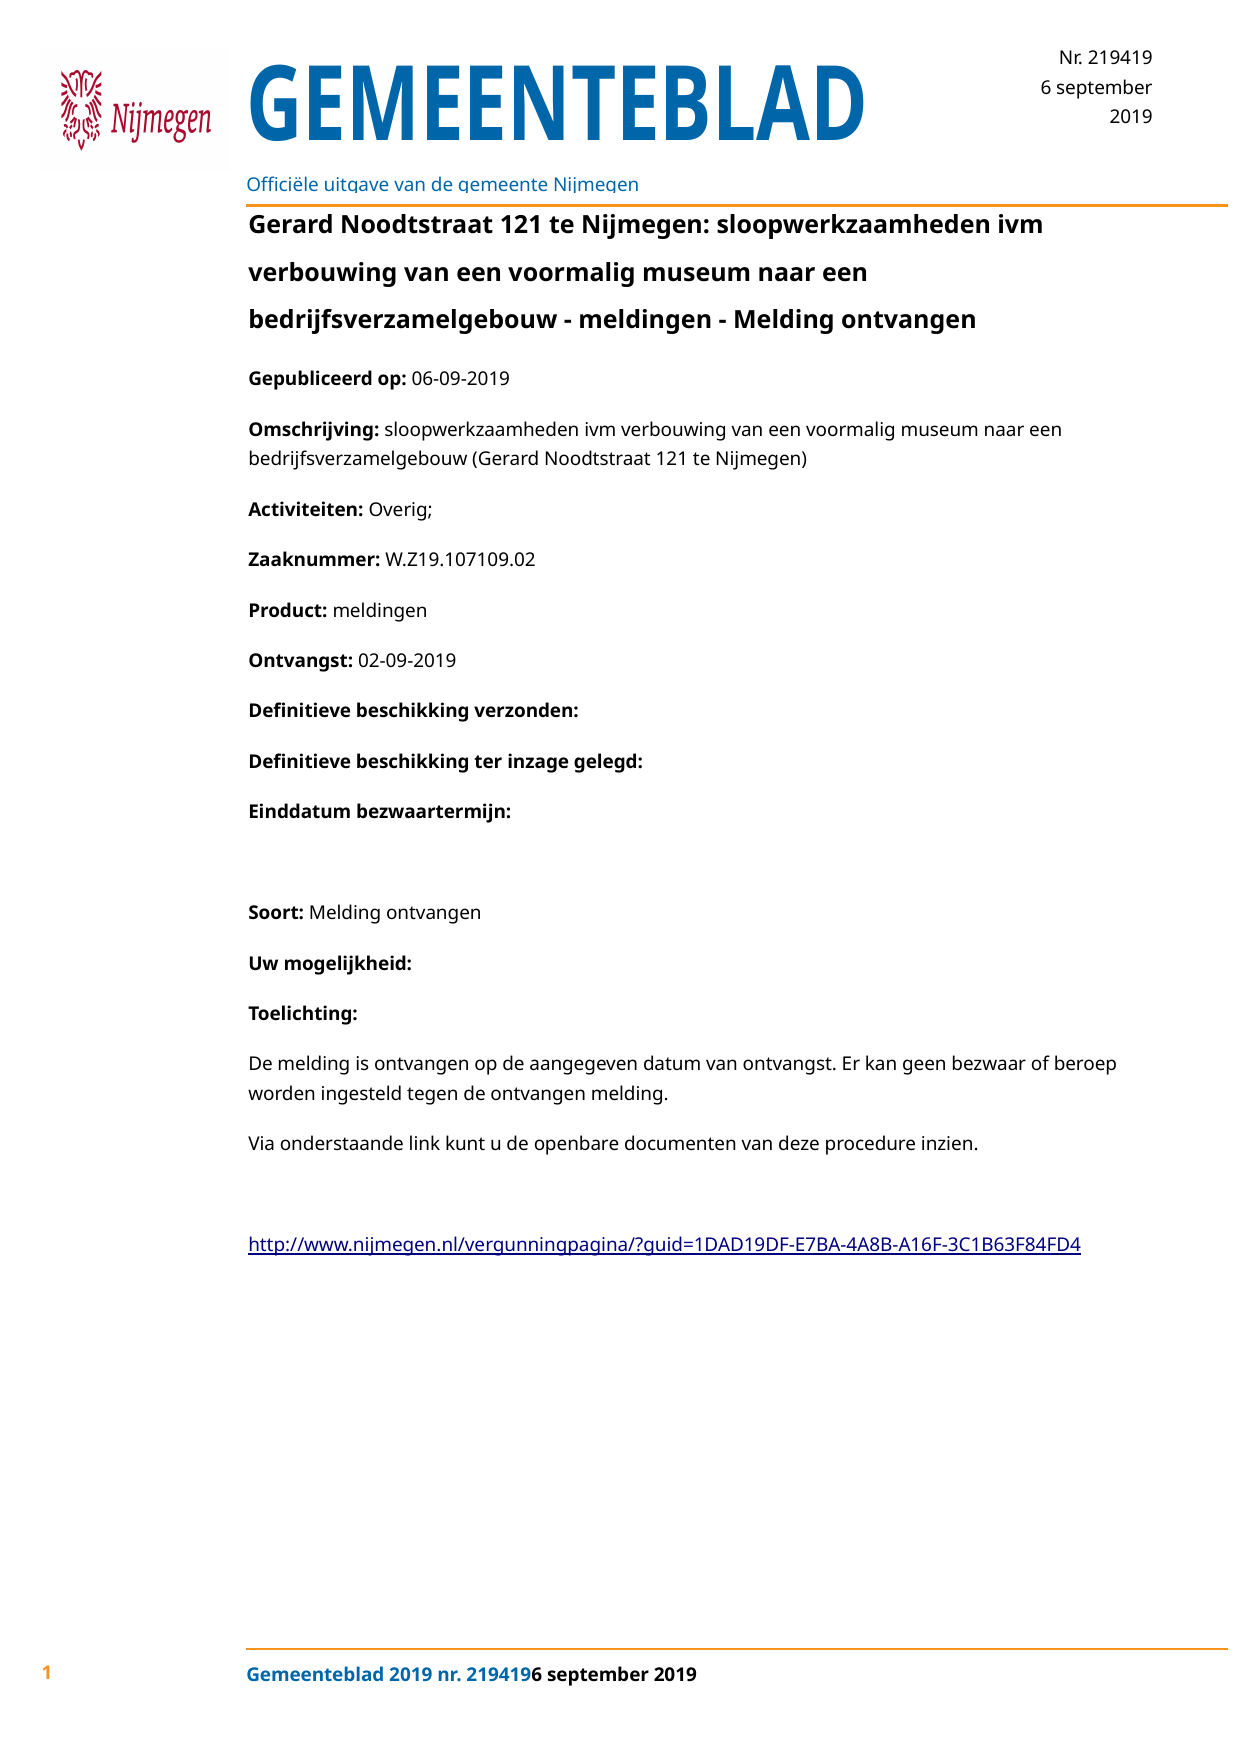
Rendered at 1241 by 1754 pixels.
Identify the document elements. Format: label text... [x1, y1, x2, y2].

text Via onderstaande link kunt u de openbare documenten van deze procedure inzien. [248, 1131, 1152, 1156]
text Ontvangst: 02-09-2019 [248, 647, 1152, 673]
text Gepubliceerd op: 06-09-2019 [248, 366, 1152, 391]
text Soort: Melding ontvangen [248, 899, 1152, 925]
text Definitieve beschikking ter inzage gelegd: [248, 748, 1152, 774]
text Einddatum bezwaartermijn: [248, 798, 1152, 824]
text Product: meldingen [248, 597, 1152, 622]
text Toelichting: [248, 1000, 1152, 1026]
text De melding is ontvangen op de aangegeven datum van ontvangst. Er kan geen bezwaar of beroep worden ingesteld tegen de ontvangen melding. [248, 1051, 1152, 1106]
text Definitieve beschikking verzonden: [248, 698, 1152, 723]
text Zaaknummer: W.Z19.107109.02 [248, 546, 1152, 572]
text http://www.nijmegen.nl/vergunningpagina/?guid=1DAD19DF-E7BA-4A8B-A16F-3C1B63F84FD4 [248, 1231, 1152, 1257]
text Uw mogelijkheid: [248, 950, 1152, 975]
picture [41, 47, 231, 172]
text Activiteiten: Overig; [248, 496, 1152, 522]
text Gerard Noodtstraat 121 te Nijmegen: sloopwerkzaamheden ivm verbouwing van een voormalig museum naar een bedrijfsverzamelgebouw - meldingen - Melding ontvangen [248, 207, 1152, 336]
text Omschrijving: sloopwerkzaamheden ivm verbouwing van een voormalig museum naar een bedrijfsverzamelgebouw (Gerard Noodtstraat 121 te Nijmegen) [248, 416, 1152, 471]
